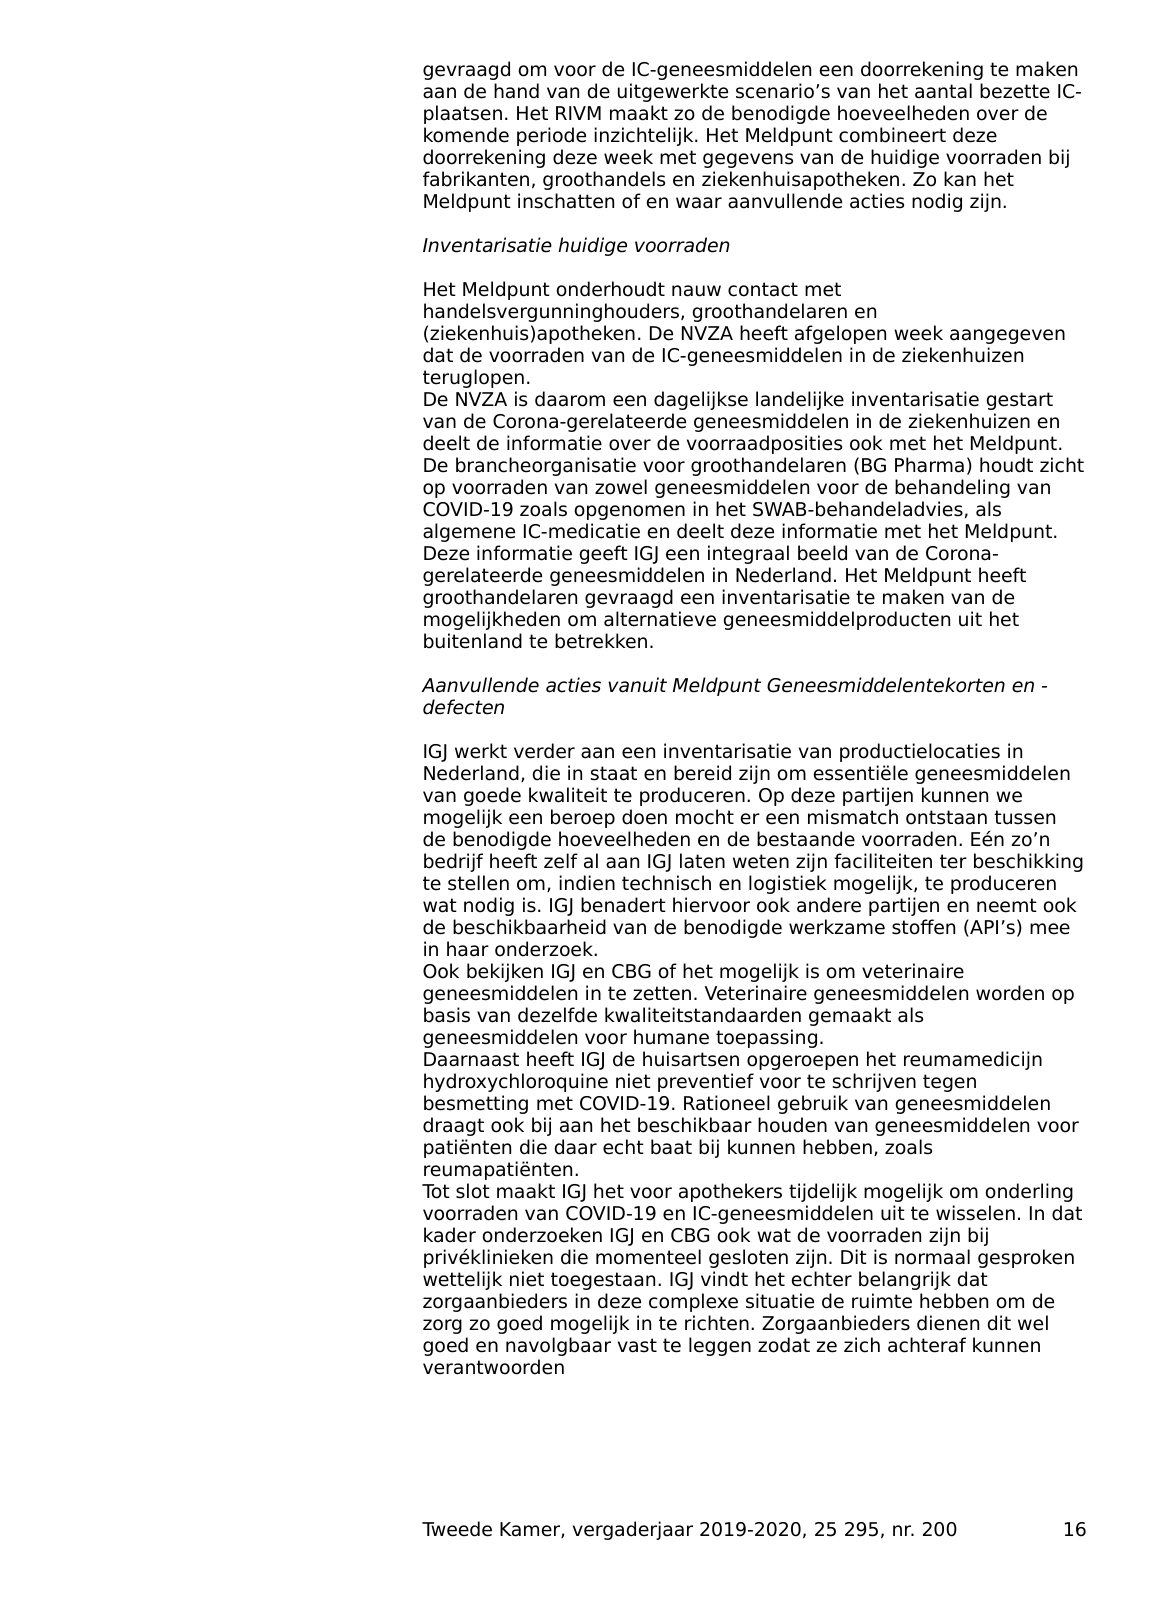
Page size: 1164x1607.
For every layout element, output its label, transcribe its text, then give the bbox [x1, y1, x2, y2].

text Daarnaast heeft IGJ de huisartsen opgeroepen het reumamedicijn hydroxychloroquine niet preventief voor te schrijven tegen besmetting met COVID-19. Rationeel gebruik van geneesmiddelen draagt ook bij aan het beschikbaar houden van geneesmiddelen voor patiënten die daar echt baat bij kunnen hebben, zoals reumapatiënten. [422, 1049, 1087, 1181]
text IGJ werkt verder aan een inventarisatie van productielocaties in Nederland, die in staat en bereid zijn om essentiële geneesmiddelen van goede kwaliteit te produceren. Op deze partijen kunnen we mogelijk een beroep doen mocht er een mismatch ontstaan tussen de benodigde hoeveelheden en de bestaande voorraden. Eén zo’n bedrijf heeft zelf al aan IGJ laten weten zijn faciliteiten ter beschikking te stellen om, indien technisch en logistiek mogelijk, te produceren wat nodig is. IGJ benadert hiervoor ook andere partijen en neemt ook de beschikbaarheid van de benodigde werkzame stoffen (API’s) mee in haar onderzoek. [422, 741, 1087, 961]
text De NVZA is daarom een dagelijkse landelijke inventarisatie gestart van de Corona-gerelateerde geneesmiddelen in de ziekenhuizen en deelt de informatie over de voorraadposities ook met het Meldpunt. De brancheorganisatie voor groothandelaren (BG Pharma) houdt zicht op voorraden van zowel geneesmiddelen voor de behandeling van COVID-19 zoals opgenomen in het SWAB-behandeladvies, als algemene IC-medicatie en deelt deze informatie met het Meldpunt. Deze informatie geeft IGJ een integraal beeld van de Corona-gerelateerde geneesmiddelen in Nederland. Het Meldpunt heeft groothandelaren gevraagd een inventarisatie te maken van de mogelijkheden om alternatieve geneesmiddelproducten uit het buitenland te betrekken. [422, 389, 1087, 653]
text Tot slot maakt IGJ het voor apothekers tijdelijk mogelijk om onderling voorraden van COVID-19 en IC-geneesmiddelen uit te wisselen. In dat kader onderzoeken IGJ en CBG ook wat de voorraden zijn bij privéklinieken die momenteel gesloten zijn. Dit is normaal gesproken wettelijk niet toegestaan. IGJ vindt het echter belangrijk dat zorgaanbieders in deze complexe situatie de ruimte hebben om de zorg zo goed mogelijk in te richten. Zorgaanbieders dienen dit wel goed en navolgbaar vast te leggen zodat ze zich achteraf kunnen verantwoorden [422, 1181, 1087, 1379]
text gevraagd om voor de IC-geneesmiddelen een doorrekening te maken aan de hand van de uitgewerkte scenario’s van het aantal bezette IC-plaatsen. Het RIVM maakt zo de benodigde hoeveelheden over de komende periode inzichtelijk. Het Meldpunt combineert deze doorrekening deze week met gegevens van de huidige voorraden bij fabrikanten, groothandels en ziekenhuisapotheken. Zo kan het Meldpunt inschatten of en waar aanvullende acties nodig zijn. [422, 59, 1087, 213]
text Ook bekijken IGJ en CBG of het mogelijk is om veterinaire geneesmiddelen in te zetten. Veterinaire geneesmiddelen worden op basis van dezelfde kwaliteitstandaarden gemaakt als geneesmiddelen voor humane toepassing. [422, 961, 1087, 1049]
subtitle Inventarisatie huidige voorraden [422, 235, 1087, 257]
text Het Meldpunt onderhoudt nauw contact met handelsvergunninghouders, groothandelaren en (ziekenhuis)apotheken. De NVZA heeft afgelopen week aangegeven dat de voorraden van de IC-geneesmiddelen in de ziekenhuizen teruglopen. [422, 279, 1087, 389]
subtitle Aanvullende acties vanuit Meldpunt Geneesmiddelentekorten en -defecten [422, 675, 1087, 719]
